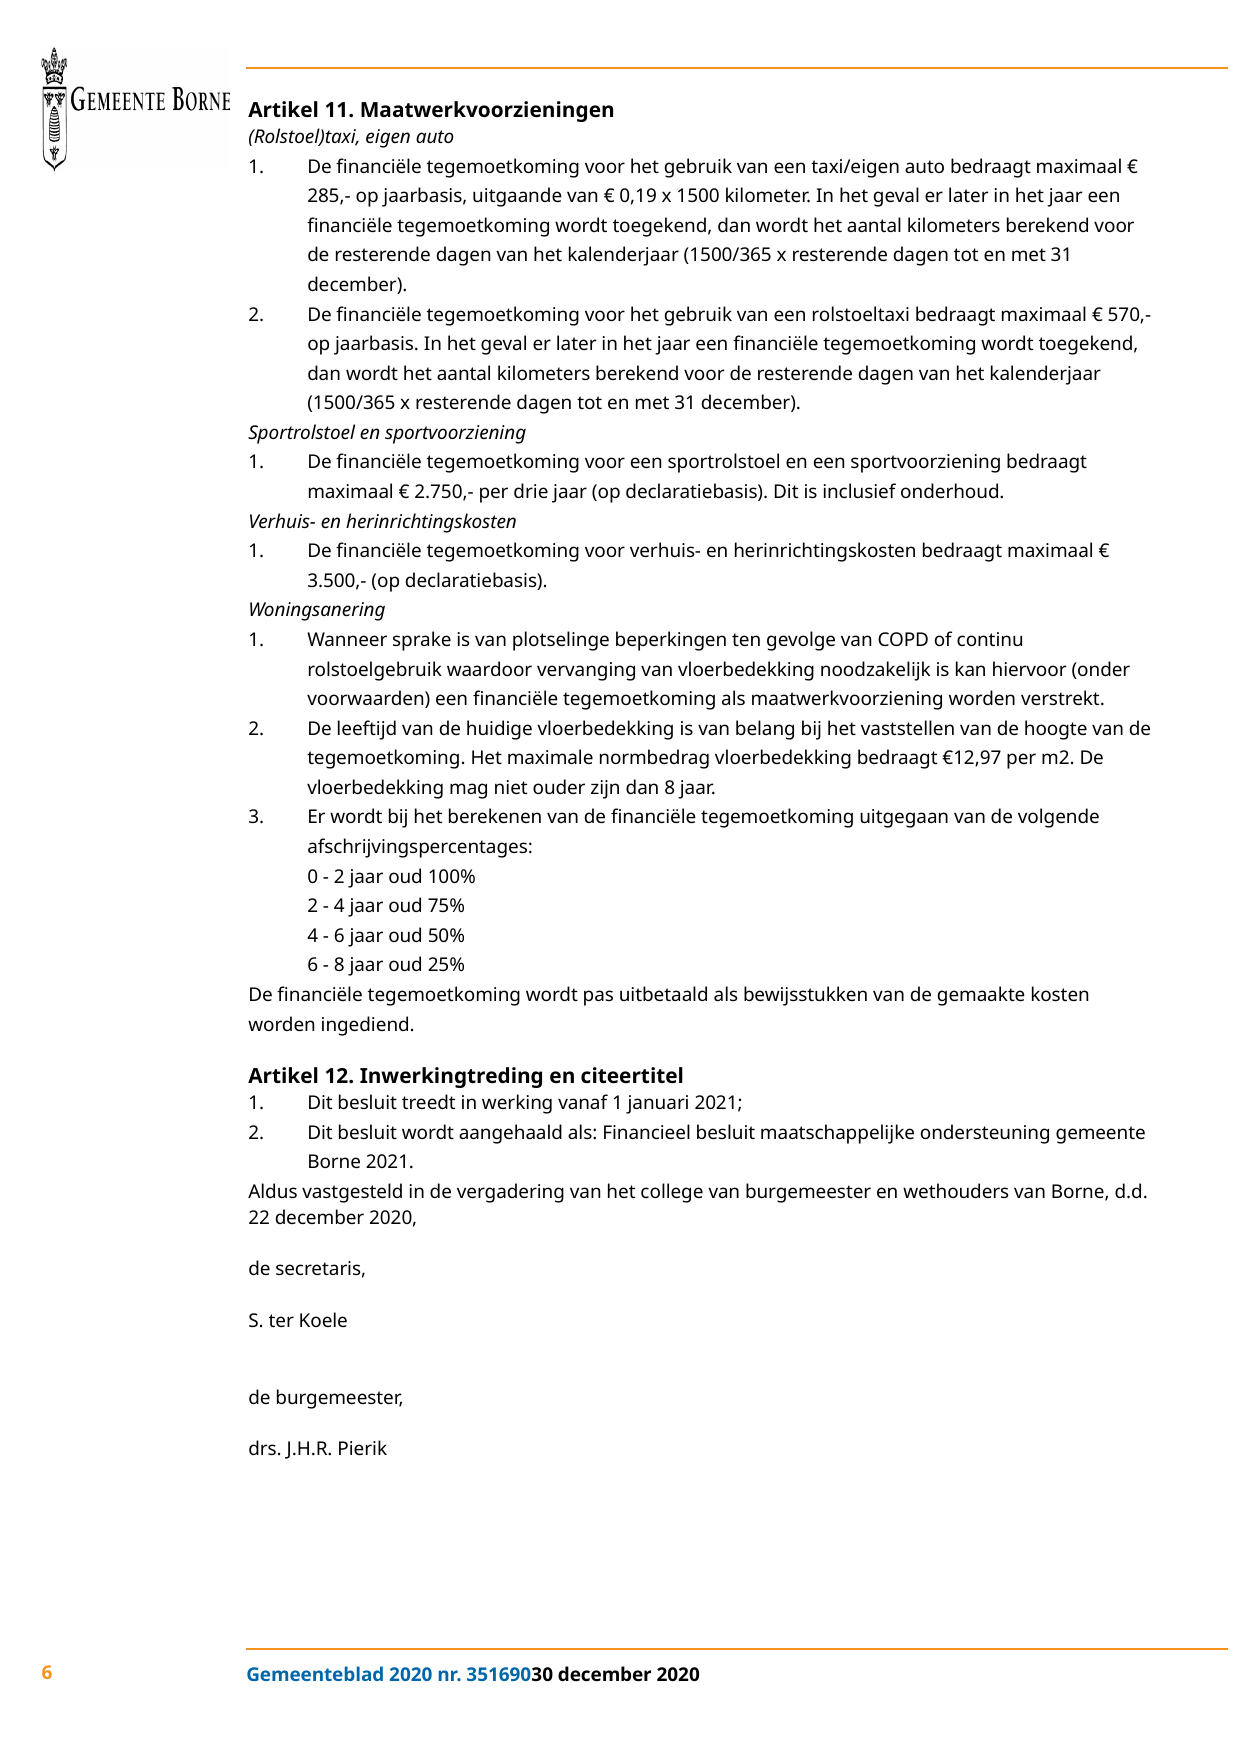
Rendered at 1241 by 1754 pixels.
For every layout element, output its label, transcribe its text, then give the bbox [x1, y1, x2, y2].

list De financiële tegemoetkoming voor het gebruik van een rolstoeltaxi bedraagt maximaal € 570,- op jaarbasis. In het geval er later in het jaar een financiële tegemoetkoming wordt toegekend, dan wordt het aantal kilometers berekend voor de resterende dagen van het kalenderjaar (1500/365 x resterende dagen tot en met 31 december). [248, 301, 1152, 415]
text drs. J.H.R. Pierik [248, 1436, 1152, 1461]
text Verhuis- en herinrichtingskosten [248, 508, 1152, 533]
list De financiële tegemoetkoming voor het gebruik van een taxi/eigen auto bedraagt maximaal € 285,- op jaarbasis, uitgaande van € 0,19 x 1500 kilometer. In het geval er later in het jaar een financiële tegemoetkoming wordt toegekend, dan wordt het aantal kilometers berekend voor de resterende dagen van het kalenderjaar (1500/365 x resterende dagen tot en met 31 december). [248, 153, 1152, 297]
list 2 - 4 jaar oud 75% [248, 892, 1152, 918]
text Artikel 11. Maatwerkvoorzieningen [248, 95, 1152, 123]
text De financiële tegemoetkoming wordt pas uitbetaald als bewijsstukken van de gemaakte kosten worden ingediend. [248, 981, 1152, 1036]
text (Rolstoel)taxi, eigen auto [248, 123, 1152, 149]
text S. ter Koele [248, 1307, 1152, 1333]
text Artikel 12. Inwerkingtreding en citeertitel [248, 1061, 1152, 1089]
list De financiële tegemoetkoming voor verhuis- en herinrichtingskosten bedraagt maximaal € 3.500,- (op declaratiebasis). [248, 537, 1152, 593]
list 6 - 8 jaar oud 25% [248, 952, 1152, 977]
list Wanneer sprake is van plotselinge beperkingen ten gevolge van COPD of continu rolstoelgebruik waardoor vervanging van vloerbedekking noodzakelijk is kan hiervoor (onder voorwaarden) een financiële tegemoetkoming als maatwerkvoorziening worden verstrekt. [248, 626, 1152, 711]
picture [41, 47, 231, 172]
text Sportrolstoel en sportvoorziening [248, 419, 1152, 445]
text Aldus vastgesteld in de vergadering van het college van burgemeester en wethouders van Borne, d.d. 22 december 2020, [248, 1178, 1152, 1230]
list 4 - 6 jaar oud 50% [248, 922, 1152, 948]
text Woningsanering [248, 597, 1152, 622]
text de burgemeester, [248, 1384, 1152, 1410]
list De financiële tegemoetkoming voor een sportrolstoel en een sportvoorziening bedraagt maximaal € 2.750,- per drie jaar (op declaratiebasis). Dit is inclusief onderhoud. [248, 449, 1152, 504]
list Dit besluit treedt in werking vanaf 1 januari 2021; [248, 1089, 1152, 1115]
list Dit besluit wordt aangehaald als: Financieel besluit maatschappelijke ondersteuning gemeente Borne 2021. [248, 1119, 1152, 1174]
list Er wordt bij het berekenen van de financiële tegemoetkoming uitgegaan van de volgende afschrijvingspercentages: [248, 804, 1152, 859]
list 0 - 2 jaar oud 100% [248, 863, 1152, 888]
text de secretaris, [248, 1256, 1152, 1281]
list De leeftijd van de huidige vloerbedekking is van belang bij het vaststellen van de hoogte van de tegemoetkoming. Het maximale normbedrag vloerbedekking bedraagt €12,97 per m2. De vloerbedekking mag niet ouder zijn dan 8 jaar. [248, 715, 1152, 800]
